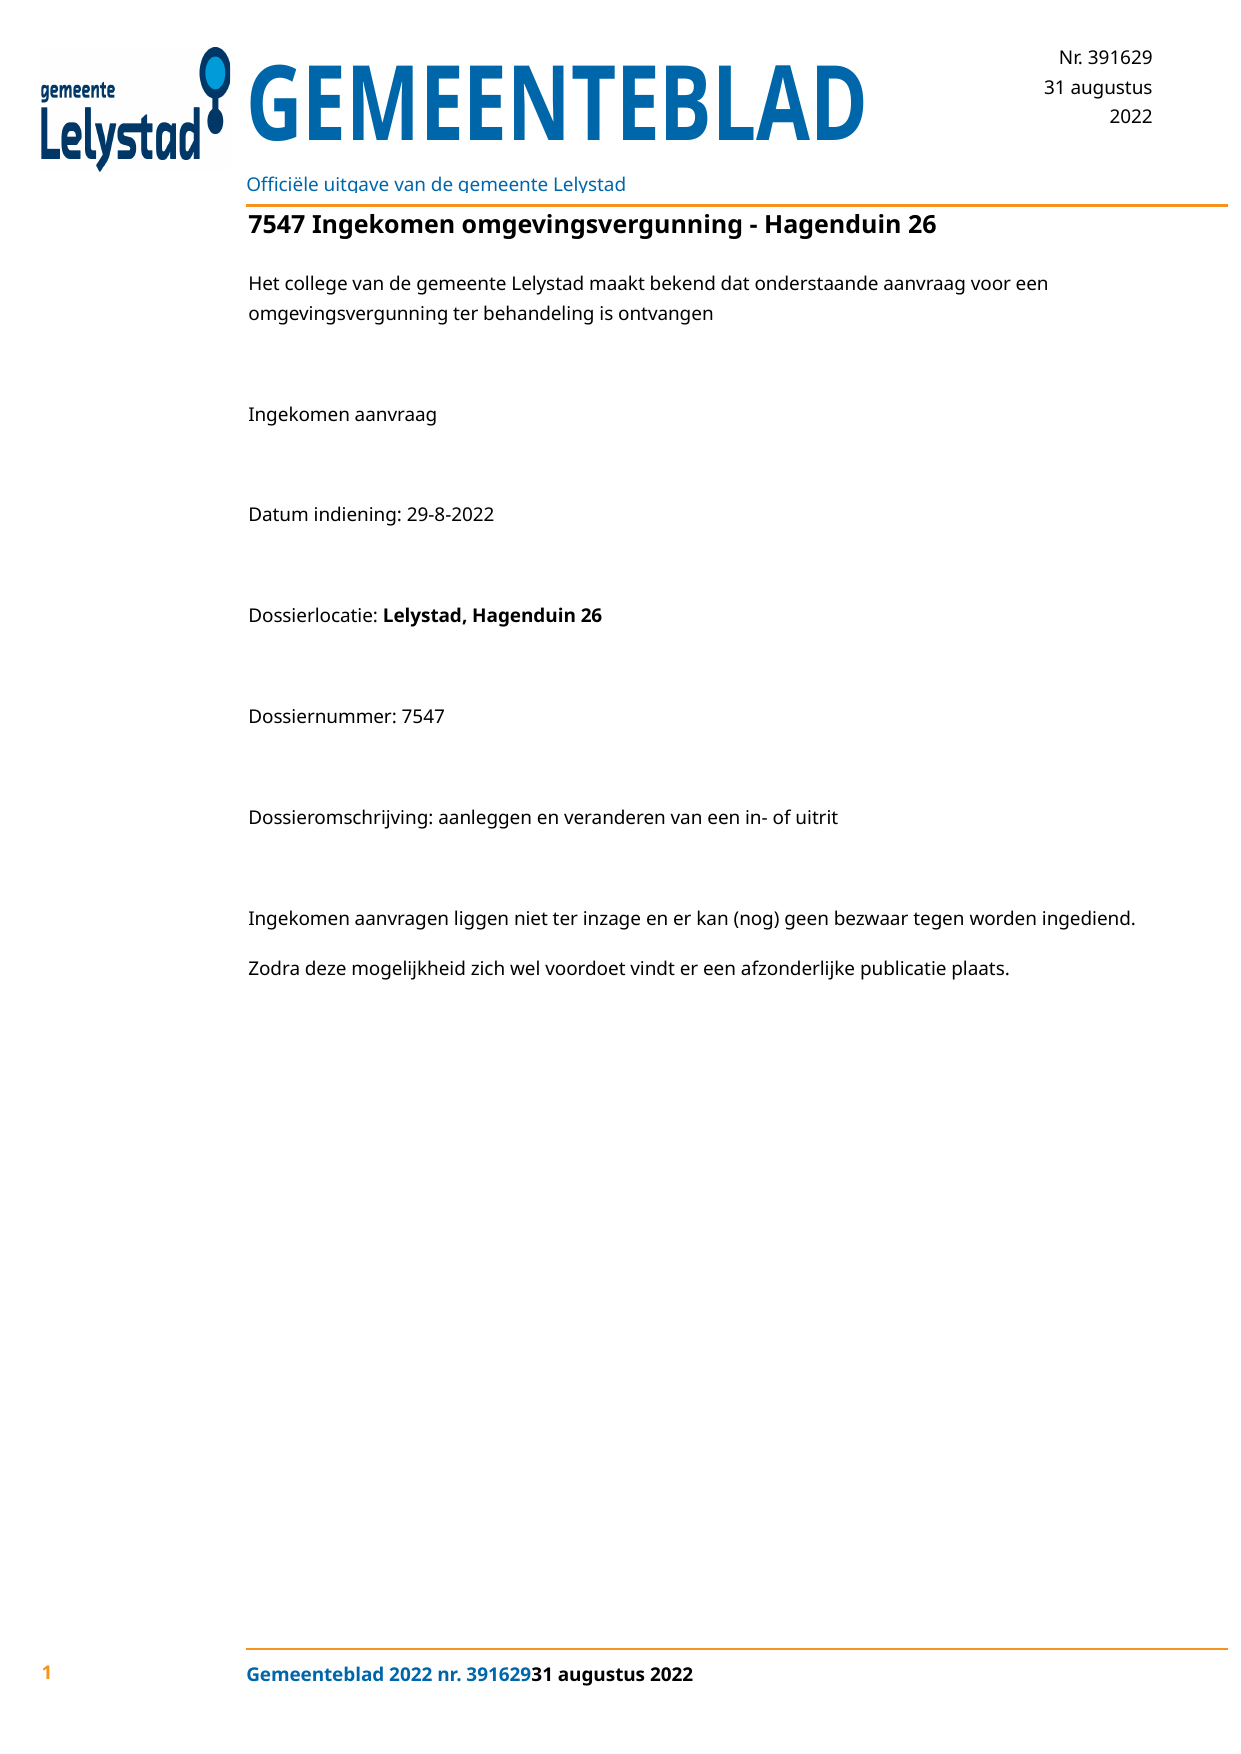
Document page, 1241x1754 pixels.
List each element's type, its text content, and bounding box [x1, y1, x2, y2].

picture [41, 47, 231, 172]
text 7547 Ingekomen omgevingsvergunning - Hagenduin 26 [248, 207, 1152, 241]
text Zodra deze mogelijkheid zich wel voordoet vindt er een afzonderlijke publicatie plaats. [248, 955, 1152, 981]
text Datum indiening: 29-8-2022 [248, 502, 1152, 527]
text Het college van de gemeente Lelystad maakt bekend dat onderstaande aanvraag voor een omgevingsvergunning ter behandeling is ontvangen [248, 270, 1152, 326]
text Dossieromschrijving: aanleggen en veranderen van een in- of uitrit [248, 804, 1152, 830]
text Ingekomen aanvragen liggen niet ter inzage en er kan (nog) geen bezwaar tegen worden ingediend. [248, 905, 1152, 931]
text Dossiernummer: 7547 [248, 703, 1152, 729]
text Ingekomen aanvraag [248, 401, 1152, 426]
text Dossierlocatie: Lelystad, Hagenduin 26 [248, 602, 1152, 628]
